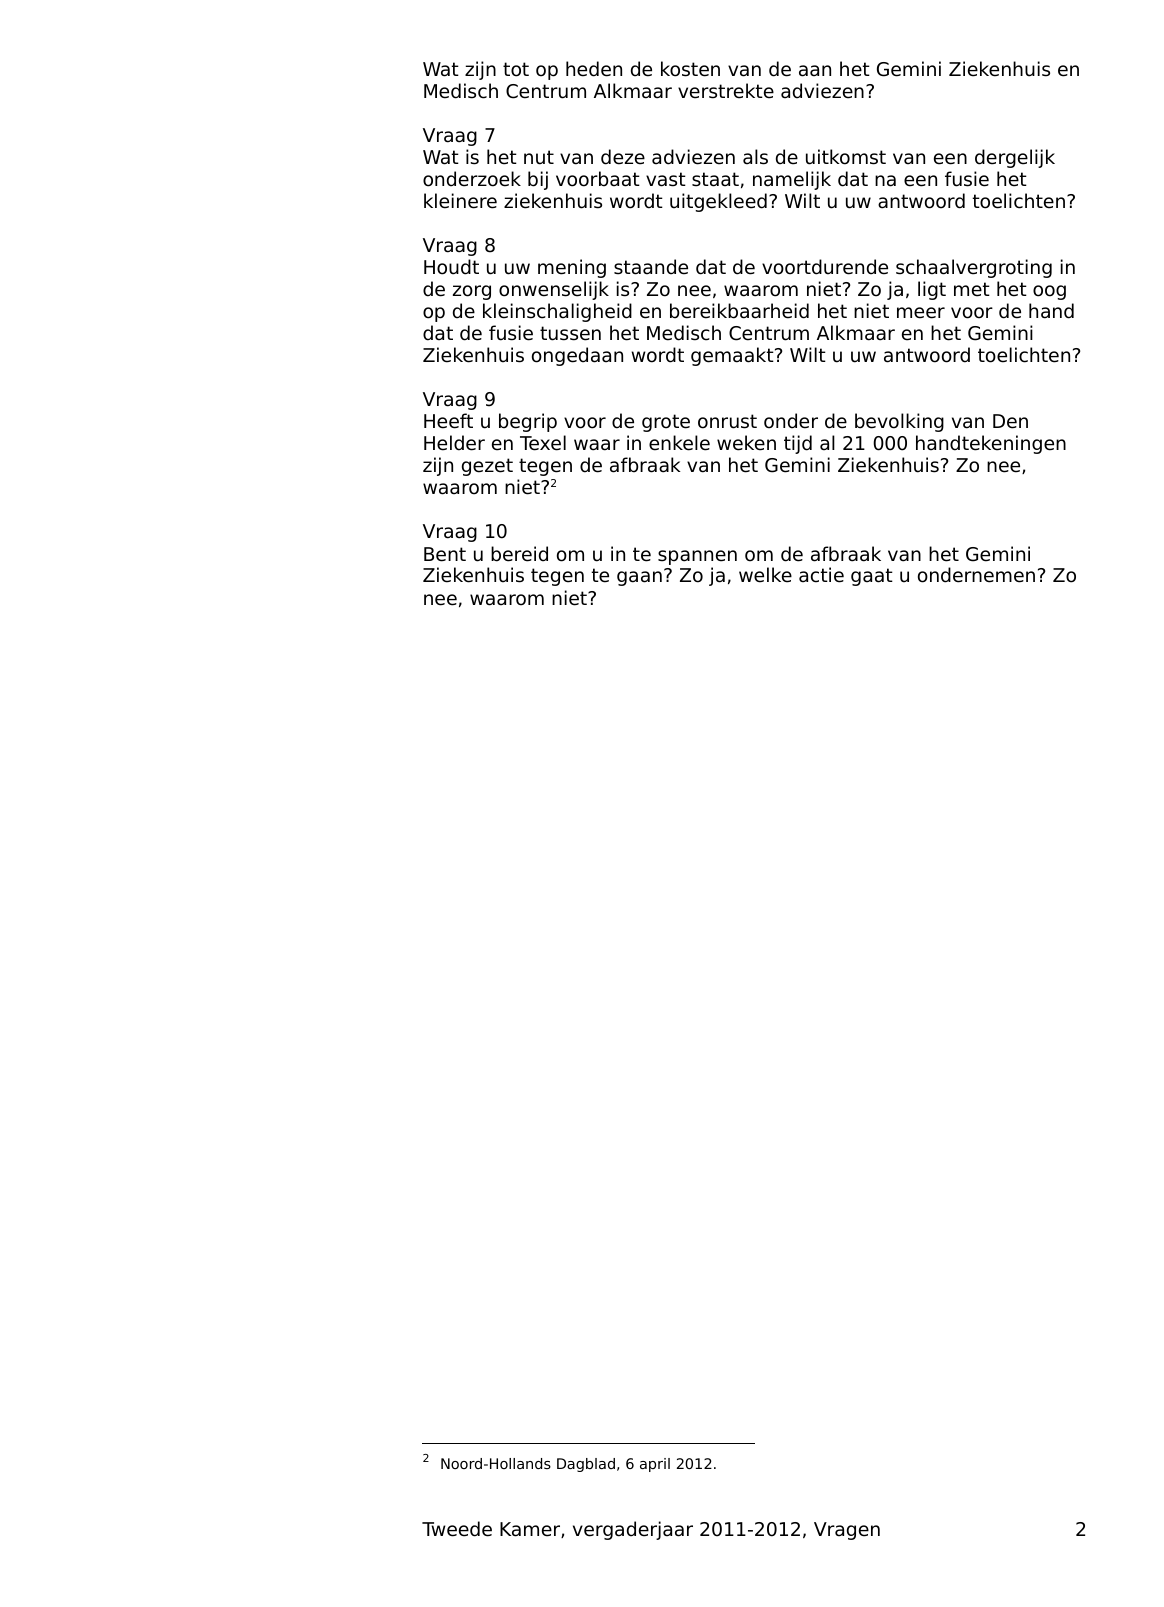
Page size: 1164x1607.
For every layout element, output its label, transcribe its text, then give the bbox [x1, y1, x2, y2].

text Vraag 8 [422, 235, 1087, 257]
text Wat zijn tot op heden de kosten van de aan het Gemini Ziekenhuis en Medisch Centrum Alkmaar verstrekte adviezen? [422, 59, 1087, 103]
text Vraag 10 [422, 521, 1087, 543]
text Noord-Hollands Dagblad, 6 april 2012. [422, 1452, 1087, 1474]
text Heeft u begrip voor de grote onrust onder de bevolking van Den Helder en Texel waar in enkele weken tijd al 21 000 handtekeningen zijn gezet tegen de afbraak van het Gemini Ziekenhuis? Zo nee, waarom niet? [422, 411, 1087, 499]
text Bent u bereid om u in te spannen om de afbraak van het Gemini Ziekenhuis tegen te gaan? Zo ja, welke actie gaat u ondernemen? Zo nee, waarom niet? [422, 543, 1087, 609]
text Wat is het nut van deze adviezen als de uitkomst van een dergelijk onderzoek bij voorbaat vast staat, namelijk dat na een fusie het kleinere ziekenhuis wordt uitgekleed? Wilt u uw antwoord toelichten? [422, 147, 1087, 213]
text Vraag 9 [422, 389, 1087, 411]
text Houdt u uw mening staande dat de voortdurende schaalvergroting in de zorg onwenselijk is? Zo nee, waarom niet? Zo ja, ligt met het oog op de kleinschaligheid en bereikbaarheid het niet meer voor de hand dat de fusie tussen het Medisch Centrum Alkmaar en het Gemini Ziekenhuis ongedaan wordt gemaakt? Wilt u uw antwoord toelichten? [422, 257, 1087, 367]
text Vraag 7 [422, 125, 1087, 147]
